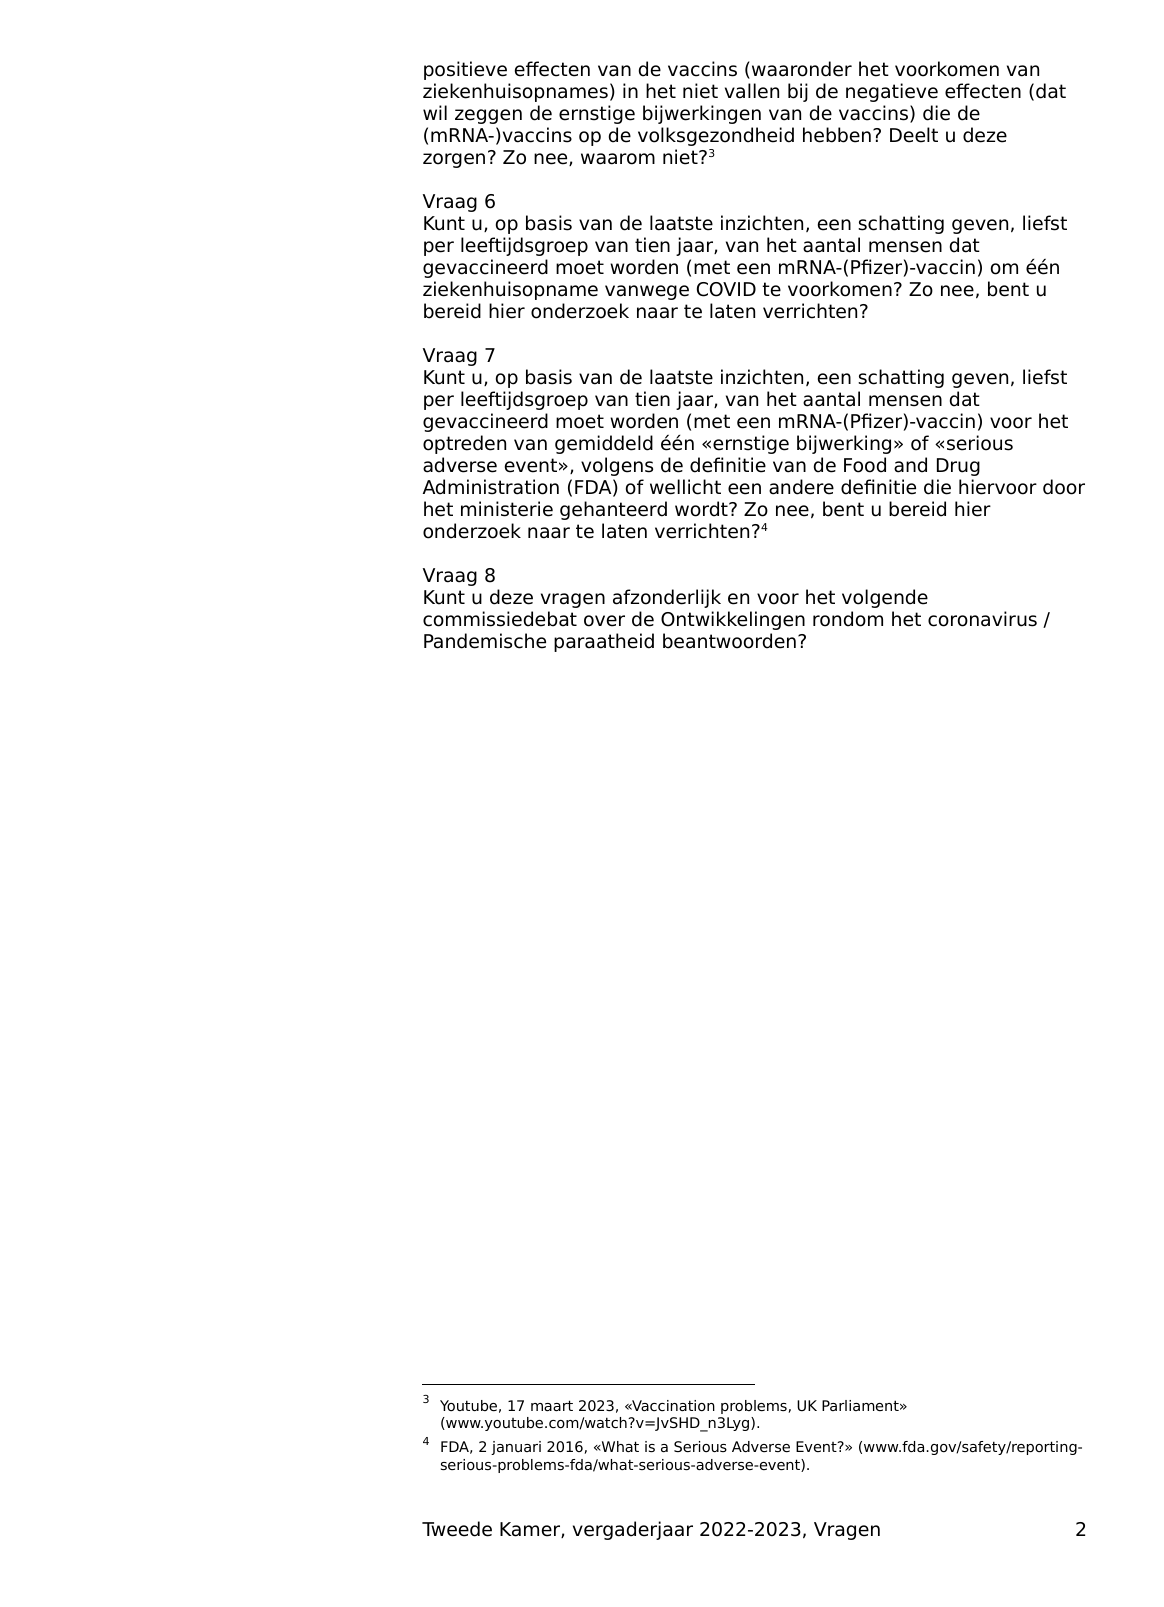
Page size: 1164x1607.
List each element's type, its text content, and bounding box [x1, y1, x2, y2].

text Vraag 8 [422, 565, 1087, 587]
text Youtube, 17 maart 2023, «Vaccination problems, UK Parliament» (www.youtube.com/watch?v=JvSHD_n3Lyg). [422, 1393, 1087, 1432]
text positieve effecten van de vaccins (waaronder het voorkomen van ziekenhuisopnames) in het niet vallen bij de negatieve effecten (dat wil zeggen de ernstige bijwerkingen van de vaccins) die de (mRNA-)vaccins op de volksgezondheid hebben? Deelt u deze zorgen? Zo nee, waarom niet? [422, 59, 1087, 169]
text Kunt u deze vragen afzonderlijk en voor het volgende commissiedebat over de Ontwikkelingen rondom het coronavirus / Pandemische paraatheid beantwoorden? [422, 587, 1087, 653]
text Kunt u, op basis van de laatste inzichten, een schatting geven, liefst per leeftijdsgroep van tien jaar, van het aantal mensen dat gevaccineerd moet worden (met een mRNA-(Pfizer)-vaccin) voor het optreden van gemiddeld één «ernstige bijwerking» of «serious adverse event», volgens de definitie van de Food and Drug Administration (FDA) of wellicht een andere definitie die hiervoor door het ministerie gehanteerd wordt? Zo nee, bent u bereid hier onderzoek naar te laten verrichten? [422, 367, 1087, 543]
text FDA, 2 januari 2016, «What is a Serious Adverse Event?» (www.fda.gov/safety/reporting-serious-problems-fda/what-serious-adverse-event). [422, 1435, 1087, 1474]
text Vraag 6 [422, 191, 1087, 213]
text Kunt u, op basis van de laatste inzichten, een schatting geven, liefst per leeftijdsgroep van tien jaar, van het aantal mensen dat gevaccineerd moet worden (met een mRNA-(Pfizer)-vaccin) om één ziekenhuisopname vanwege COVID te voorkomen? Zo nee, bent u bereid hier onderzoek naar te laten verrichten? [422, 213, 1087, 323]
text Vraag 7 [422, 345, 1087, 367]
